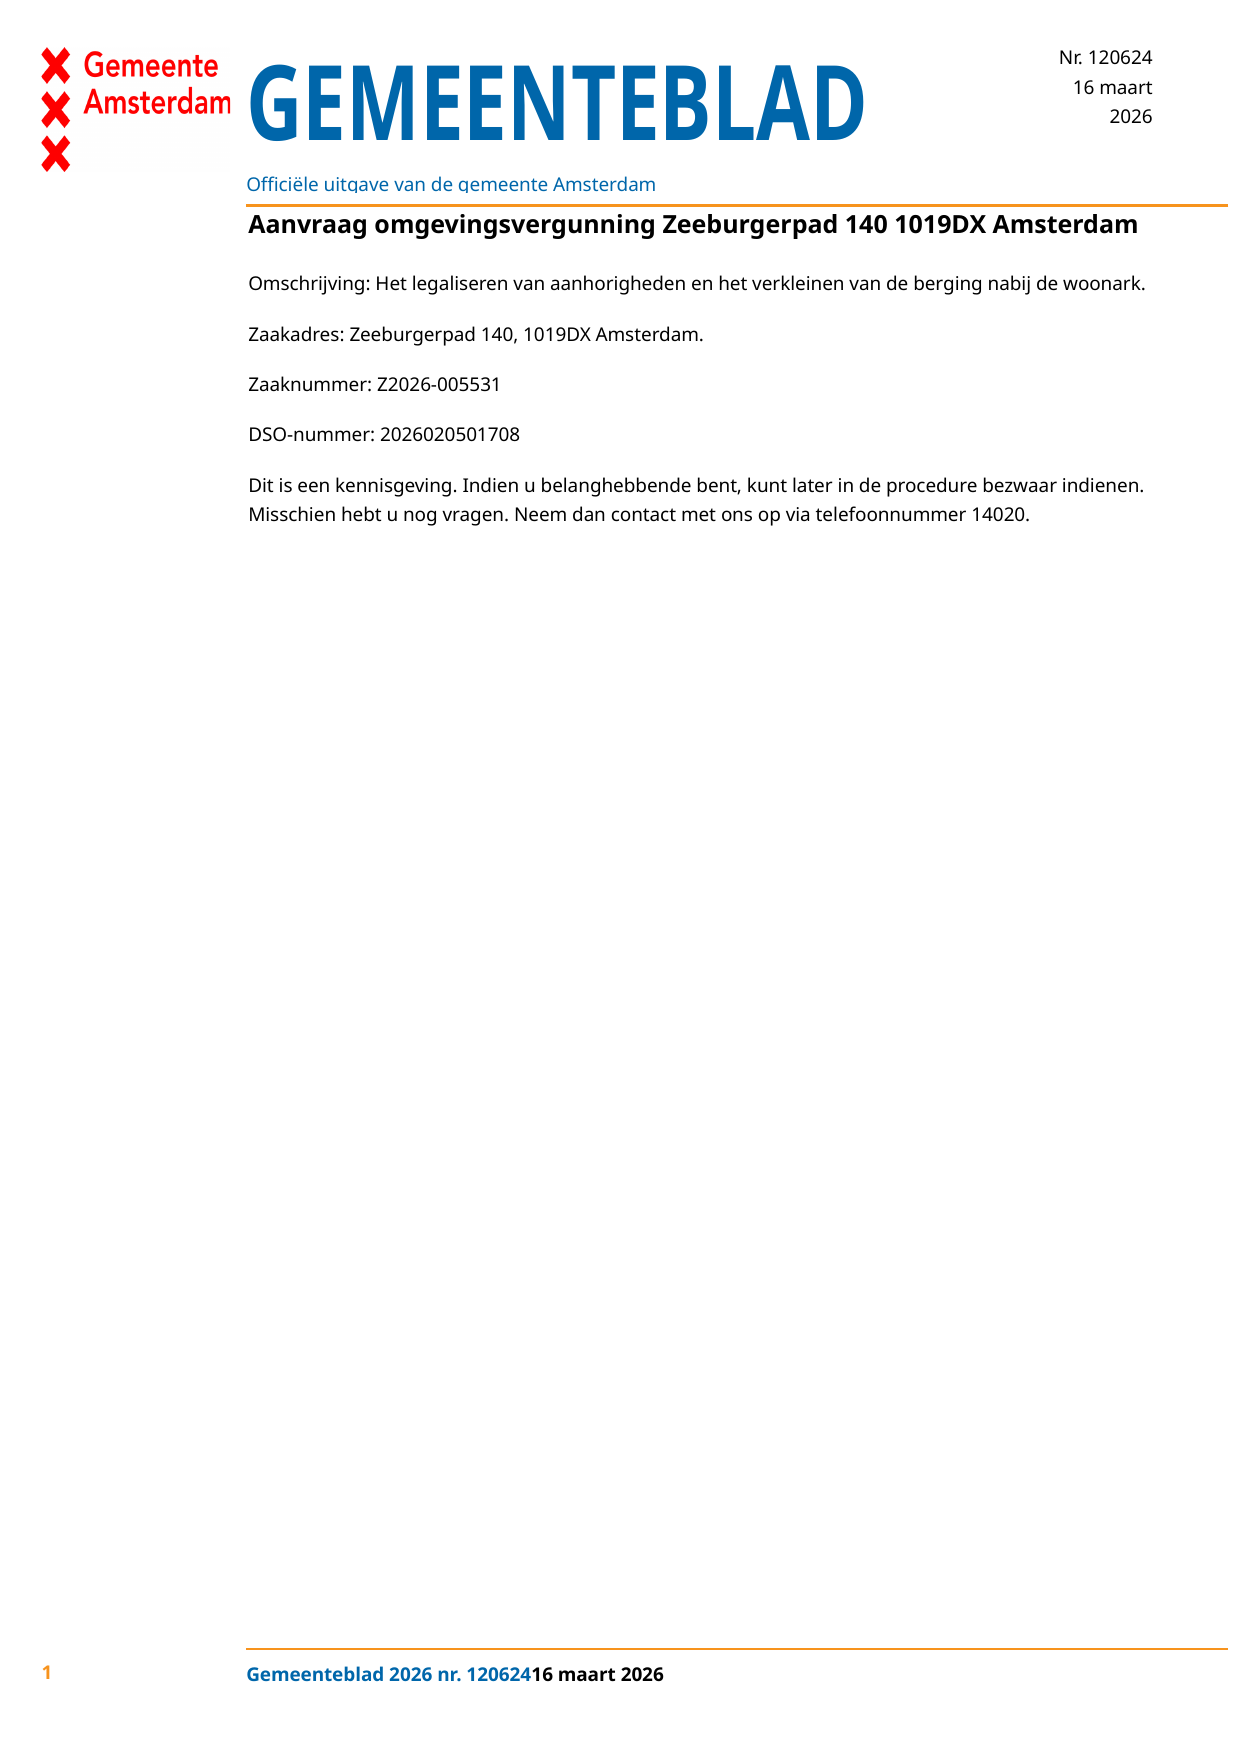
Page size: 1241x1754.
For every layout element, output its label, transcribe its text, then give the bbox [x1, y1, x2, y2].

text Zaaknummer: Z2026-005531 [248, 371, 1152, 397]
picture [41, 47, 231, 172]
text Dit is een kennisgeving. Indien u belanghebbende bent, kunt later in de procedure bezwaar indienen. Misschien hebt u nog vragen. Neem dan contact met ons op via telefoonnummer 14020. [248, 472, 1152, 527]
text DSO-nummer: 2026020501708 [248, 422, 1152, 447]
text Omschrijving: Het legaliseren van aanhorigheden en het verkleinen van de berging nabij de woonark. [248, 270, 1152, 296]
text Zaakadres: Zeeburgerpad 140, 1019DX Amsterdam. [248, 321, 1152, 346]
text Aanvraag omgevingsvergunning Zeeburgerpad 140 1019DX Amsterdam [248, 207, 1152, 241]
